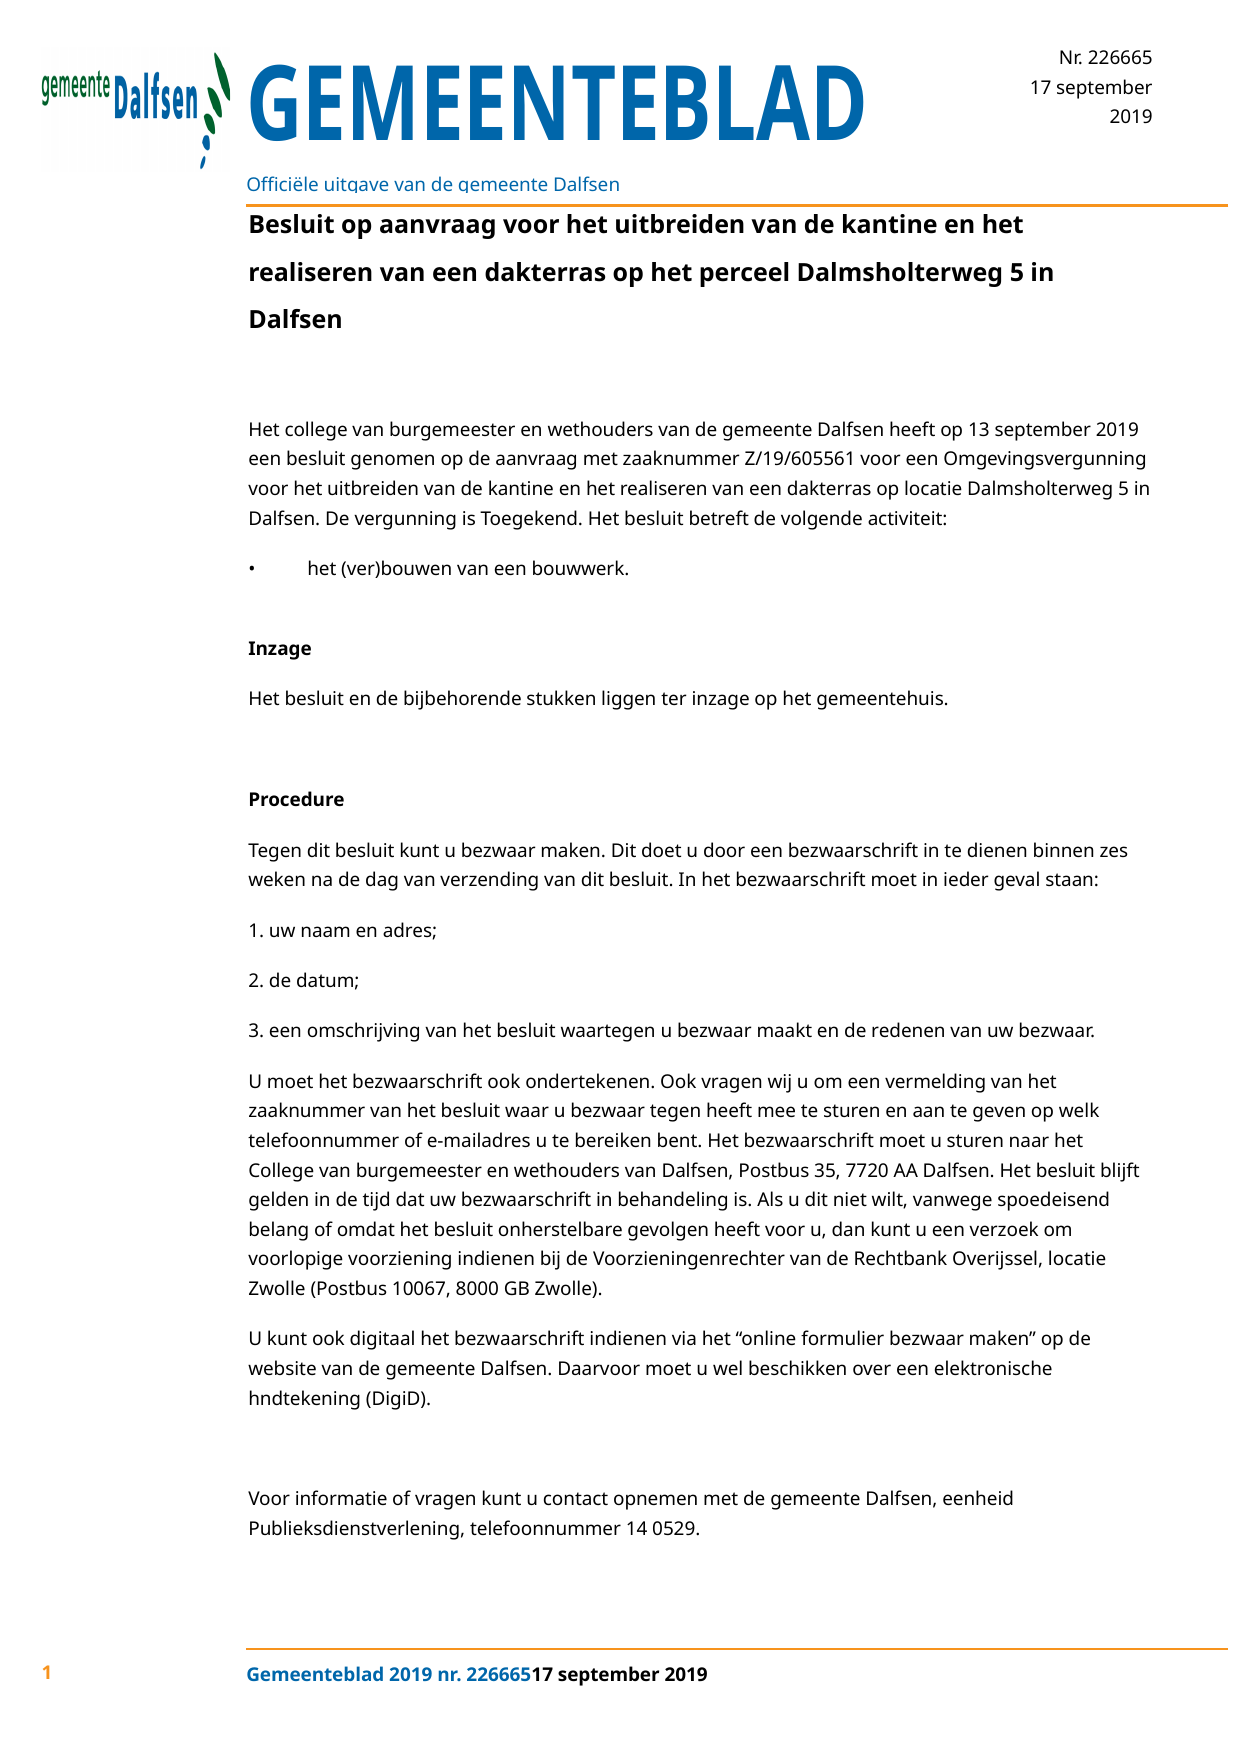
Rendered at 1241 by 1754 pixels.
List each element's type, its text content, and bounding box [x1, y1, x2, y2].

text Het college van burgemeester en wethouders van de gemeente Dalfsen heeft op 13 september 2019 een besluit genomen op de aanvraag met zaaknummer Z/19/605561 voor een Omgevingsvergunning voor het uitbreiden van de kantine en het realiseren van een dakterras op locatie Dalmsholterweg 5 in Dalfsen. De vergunning is Toegekend. Het besluit betreft de volgende activiteit: [248, 416, 1152, 530]
text Tegen dit besluit kunt u bezwaar maken. Dit doet u door een bezwaarschrift in te dienen binnen zes weken na de dag van verzending van dit besluit. In het bezwaarschrift moet in ieder geval staan: [248, 837, 1152, 892]
text 2. de datum; [248, 967, 1152, 993]
list het (ver)bouwen van een bouwwerk. [248, 555, 1152, 581]
text Voor informatie of vragen kunt u contact opnemen met de gemeente Dalfsen, eenheid Publieksdienstverlening, telefoonnummer 14 0529. [248, 1486, 1152, 1541]
text 1. uw naam en adres; [248, 917, 1152, 942]
text Procedure [248, 786, 1152, 812]
text Besluit op aanvraag voor het uitbreiden van de kantine en het realiseren van een dakterras op het perceel Dalmsholterweg 5 in Dalfsen [248, 207, 1152, 336]
text Het besluit en de bijbehorende stukken liggen ter inzage op het gemeentehuis. [248, 686, 1152, 711]
text 3. een omschrijving van het besluit waartegen u bezwaar maakt en de redenen van uw bezwaar. [248, 1018, 1152, 1043]
text Inzage [248, 635, 1152, 661]
picture [41, 47, 231, 172]
text U moet het bezwaarschrift ook ondertekenen. Ook vragen wij u om een vermelding van het zaaknummer van het besluit waar u bezwaar tegen heeft mee te sturen en aan te geven op welk telefoonnummer of e-mailadres u te bereiken bent. Het bezwaarschrift moet u sturen naar het College van burgemeester en wethouders van Dalfsen, Postbus 35, 7720 AA Dalfsen. Het besluit blijft gelden in de tijd dat uw bezwaarschrift in behandeling is. Als u dit niet wilt, vanwege spoedeisend belang of omdat het besluit onherstelbare gevolgen heeft voor u, dan kunt u een verzoek om voorlopige voorziening indienen bij de Voorzieningenrechter van de Rechtbank Overijssel, locatie Zwolle (Postbus 10067, 8000 GB Zwolle). [248, 1068, 1152, 1301]
text U kunt ook digitaal het bezwaarschrift indienen via het “online formulier bezwaar maken” op de website van de gemeente Dalfsen. Daarvoor moet u wel beschikken over een elektronische hndtekening (DigiD). [248, 1326, 1152, 1410]
